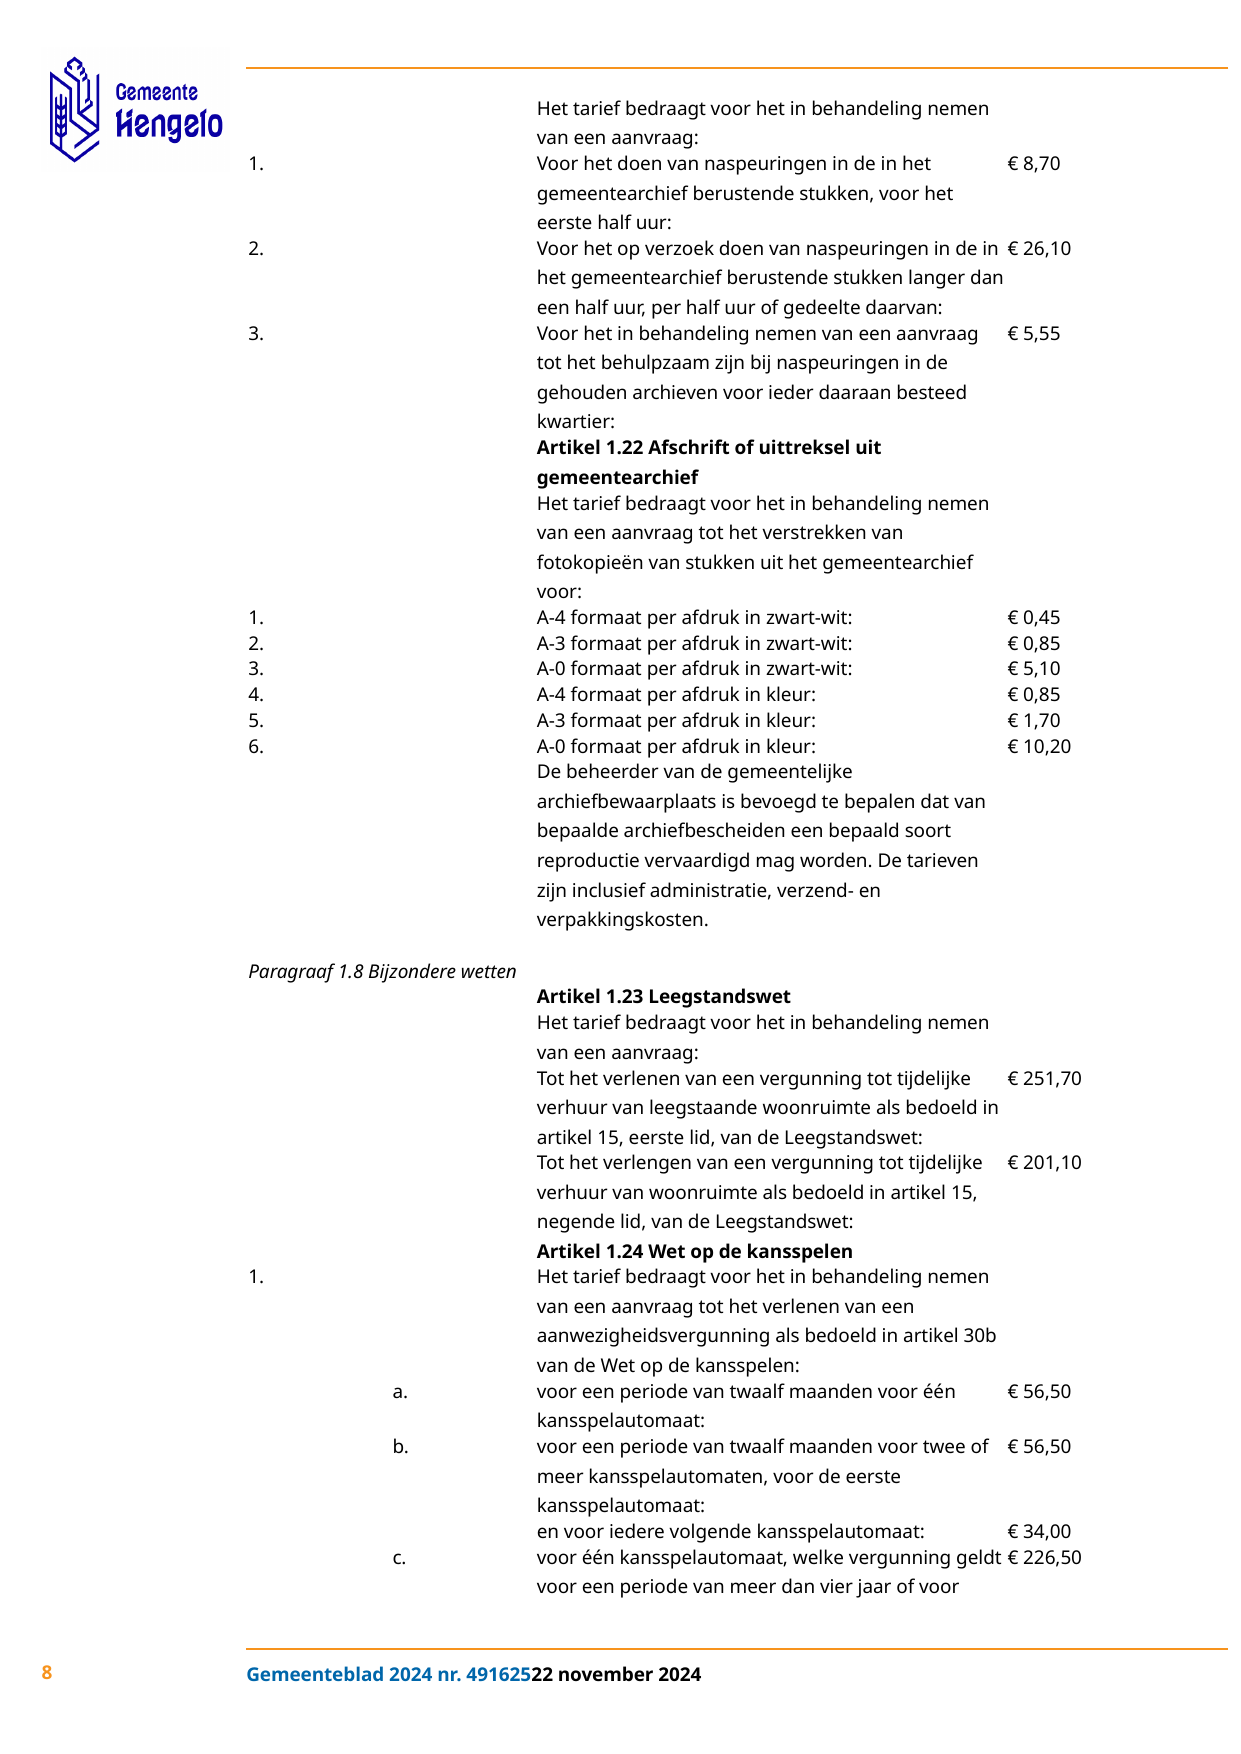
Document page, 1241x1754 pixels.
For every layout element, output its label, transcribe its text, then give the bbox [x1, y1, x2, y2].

table_header [1007, 1238, 1152, 1263]
table_header [248, 1238, 392, 1263]
table_cell Voor het op verzoek doen van naspeuringen in de in het gemeentearchief berustende stukken langer dan een half uur, per half uur of gedeelte daarvan: [537, 235, 1007, 320]
table_cell [1007, 1009, 1152, 1065]
picture [41, 47, 231, 172]
table_cell b. [392, 1433, 537, 1518]
table_cell [392, 984, 537, 1009]
table_cell [392, 630, 537, 656]
table_cell a. [392, 1378, 537, 1433]
table_cell 3. [248, 320, 392, 434]
table_cell € 226,50 [1007, 1544, 1152, 1599]
table_cell Artikel 1.23 Leegstandswet [537, 984, 1007, 1009]
table_cell A-0 formaat per afdruk in zwart-wit: [537, 656, 1007, 681]
table_cell Het tarief bedraagt voor het in behandeling nemen van een aanvraag tot het verstrekken van fotokopieën van stukken uit het gemeentearchief voor: [537, 490, 1007, 604]
table_cell Tot het verlenen van een vergunning tot tijdelijke verhuur van leegstaande woonruimte als bedoeld in artikel 15, eerste lid, van de Leegstandswet: [537, 1065, 1007, 1149]
table_cell [248, 490, 392, 604]
table_cell [392, 1264, 537, 1378]
table_cell [1007, 490, 1152, 604]
table_cell € 251,70 [1007, 1065, 1152, 1149]
table_cell Voor het doen van naspeuringen in de in het gemeentearchief berustende stukken, voor het eerste half uur: [537, 150, 1007, 235]
table_cell € 0,85 [1007, 630, 1152, 656]
table_cell [1007, 759, 1152, 932]
table_cell [248, 1433, 392, 1518]
table_cell [248, 1009, 392, 1065]
table_cell Tot het verlengen van een vergunning tot tijdelijke verhuur van woonruimte als bedoeld in artikel 15, negende lid, van de Leegstandswet: [537, 1150, 1007, 1234]
table_cell 1. [248, 150, 392, 235]
table_cell Voor het in behandeling nemen van een aanvraag tot het behulpzaam zijn bij naspeuringen in de gehouden archieven voor ieder daaraan besteed kwartier: [537, 320, 1007, 434]
table_cell € 56,50 [1007, 1378, 1152, 1433]
table_cell € 10,20 [1007, 733, 1152, 758]
table_cell [392, 1065, 537, 1149]
table_cell € 56,50 [1007, 1433, 1152, 1518]
table_cell Paragraaf 1.8 Bijzondere wetten [248, 958, 1007, 984]
table_cell [1007, 95, 1152, 150]
table_cell A-4 formaat per afdruk in zwart-wit: [537, 604, 1007, 630]
table_cell [392, 1009, 537, 1065]
table_cell € 1,70 [1007, 707, 1152, 733]
table_cell [248, 1065, 392, 1149]
table_cell € 0,85 [1007, 681, 1152, 707]
table_cell en voor iedere volgende kansspelautomaat: [537, 1518, 1007, 1544]
table_cell € 8,70 [1007, 150, 1152, 235]
table_cell [392, 1518, 537, 1544]
table_cell [392, 656, 537, 681]
table_cell [1007, 958, 1152, 984]
table_cell [1007, 434, 1152, 490]
table_cell A-4 formaat per afdruk in kleur: [537, 681, 1007, 707]
table_cell [248, 95, 392, 150]
table_cell [248, 932, 392, 958]
table_cell 2. [248, 630, 392, 656]
table_cell [1007, 932, 1152, 958]
table_cell [248, 984, 392, 1009]
table_cell € 0,45 [1007, 604, 1152, 630]
table_cell [392, 320, 537, 434]
table_cell [392, 759, 537, 932]
table_cell [392, 707, 537, 733]
table_cell [1007, 984, 1152, 1009]
table_cell De beheerder van de gemeentelijke archiefbewaarplaats is bevoegd te bepalen dat van bepaalde archiefbescheiden een bepaald soort reproductie vervaardigd mag worden. De tarieven zijn inclusief administratie, verzend- en verpakkingskosten. [537, 759, 1007, 932]
table_cell [392, 150, 537, 235]
table_cell [248, 1378, 392, 1433]
table_header Artikel 1.24 Wet op de kansspelen [537, 1238, 1007, 1263]
table_cell [248, 434, 392, 490]
table_cell [392, 733, 537, 758]
table_cell 4. [248, 681, 392, 707]
table_cell Het tarief bedraagt voor het in behandeling nemen van een aanvraag: [537, 1009, 1007, 1065]
table_cell [392, 95, 537, 150]
table_cell c. [392, 1544, 537, 1599]
table_cell [392, 1150, 537, 1234]
table_cell Het tarief bedraagt voor het in behandeling nemen van een aanvraag: [537, 95, 1007, 150]
table_cell A-0 formaat per afdruk in kleur: [537, 733, 1007, 758]
table_cell 1. [248, 604, 392, 630]
table_cell [248, 759, 392, 932]
table_cell 5. [248, 707, 392, 733]
table_cell [392, 235, 537, 320]
table_cell [392, 932, 537, 958]
table_cell A-3 formaat per afdruk in zwart-wit: [537, 630, 1007, 656]
table_cell [1007, 1264, 1152, 1378]
table_cell [248, 1518, 392, 1544]
table_cell [248, 1544, 392, 1599]
table_cell € 26,10 [1007, 235, 1152, 320]
table_header [392, 1238, 537, 1263]
table_cell [392, 604, 537, 630]
table_cell € 5,10 [1007, 656, 1152, 681]
table_cell € 34,00 [1007, 1518, 1152, 1544]
table_cell € 5,55 [1007, 320, 1152, 434]
table_cell 1. [248, 1264, 392, 1378]
table_cell [248, 1150, 392, 1234]
table_cell Artikel 1.22 Afschrift of uittreksel uit gemeentearchief [537, 434, 1007, 490]
table_cell [537, 932, 1007, 958]
table_cell A-3 formaat per afdruk in kleur: [537, 707, 1007, 733]
table_cell [392, 490, 537, 604]
table_cell voor één kansspelautomaat, welke vergunning geldt voor een periode van meer dan vier jaar of voor [537, 1544, 1007, 1599]
table_cell [392, 681, 537, 707]
table_cell voor een periode van twaalf maanden voor twee of meer kansspelautomaten, voor de eerste kansspelautomaat: [537, 1433, 1007, 1518]
table_cell € 201,10 [1007, 1150, 1152, 1234]
table_cell 6. [248, 733, 392, 758]
table_cell voor een periode van twaalf maanden voor één kansspelautomaat: [537, 1378, 1007, 1433]
table_cell 3. [248, 656, 392, 681]
table_cell [392, 434, 537, 490]
table_cell Het tarief bedraagt voor het in behandeling nemen van een aanvraag tot het verlenen van een aanwezigheidsvergunning als bedoeld in artikel 30b van de Wet op de kansspelen: [537, 1264, 1007, 1378]
table_cell 2. [248, 235, 392, 320]
